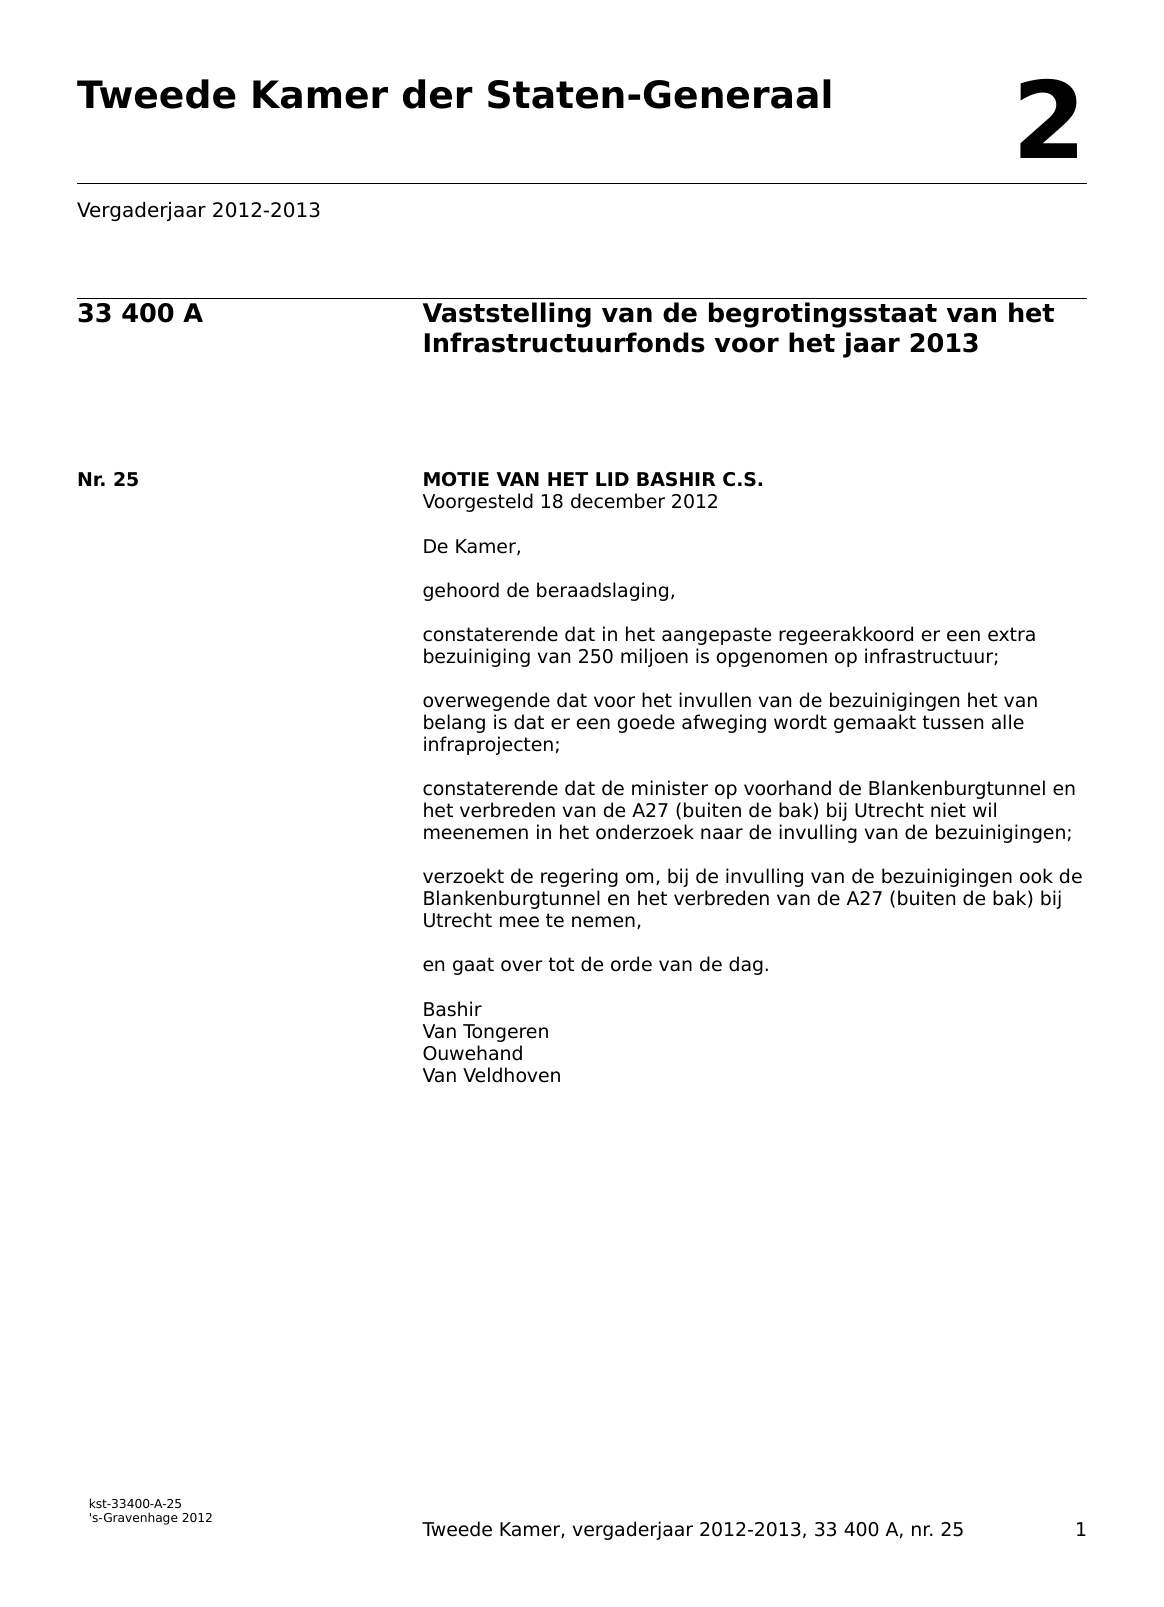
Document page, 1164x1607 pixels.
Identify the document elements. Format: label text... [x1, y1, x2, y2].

table_cell Vergaderjaar 2012-2013 [77, 184, 1087, 298]
text en gaat over tot de orde van de dag. [422, 954, 1087, 976]
subtitle 33 400 A Vaststelling van de begrotingsstaat van het Infrastructuurfonds voor het jaar 2013 [77, 299, 1087, 358]
text constaterende dat in het aangepaste regeerakkoord er een extra bezuiniging van 250 miljoen is opgenomen op infrastructuur; [422, 624, 1087, 668]
text Ouwehand [422, 1042, 1087, 1064]
table_header Tweede Kamer der Staten-Generaal [77, 59, 886, 183]
text constaterende dat de minister op voorhand de Blankenburgtunnel en het verbreden van de A27 (buiten de bak) bij Utrecht niet wil meenemen in het onderzoek naar de invulling van de bezuinigingen; [422, 778, 1087, 844]
text kst-33400-A-25 [88, 1497, 323, 1511]
text overwegende dat voor het invullen van de bezuinigingen het van belang is dat er een goede afweging wordt gemaakt tussen alle infraprojecten; [422, 690, 1087, 756]
text De Kamer, [422, 536, 1087, 557]
table_header 2 [886, 59, 1087, 183]
text Bashir [422, 998, 1087, 1021]
text verzoekt de regering om, bij de invulling van de bezuinigingen ook de Blankenburgtunnel en het verbreden van de A27 (buiten de bak) bij Utrecht mee te nemen, [422, 866, 1087, 932]
text Van Tongeren [422, 1021, 1087, 1042]
text Voorgesteld 18 december 2012 [422, 491, 1087, 513]
text gehoord de beraadslaging, [422, 580, 1087, 602]
text Van Veldhoven [422, 1064, 1087, 1086]
text 's-Gravenhage 2012 [88, 1511, 323, 1525]
subtitle Nr. 25 MOTIE VAN HET LID BASHIR C.S. [77, 469, 1087, 491]
